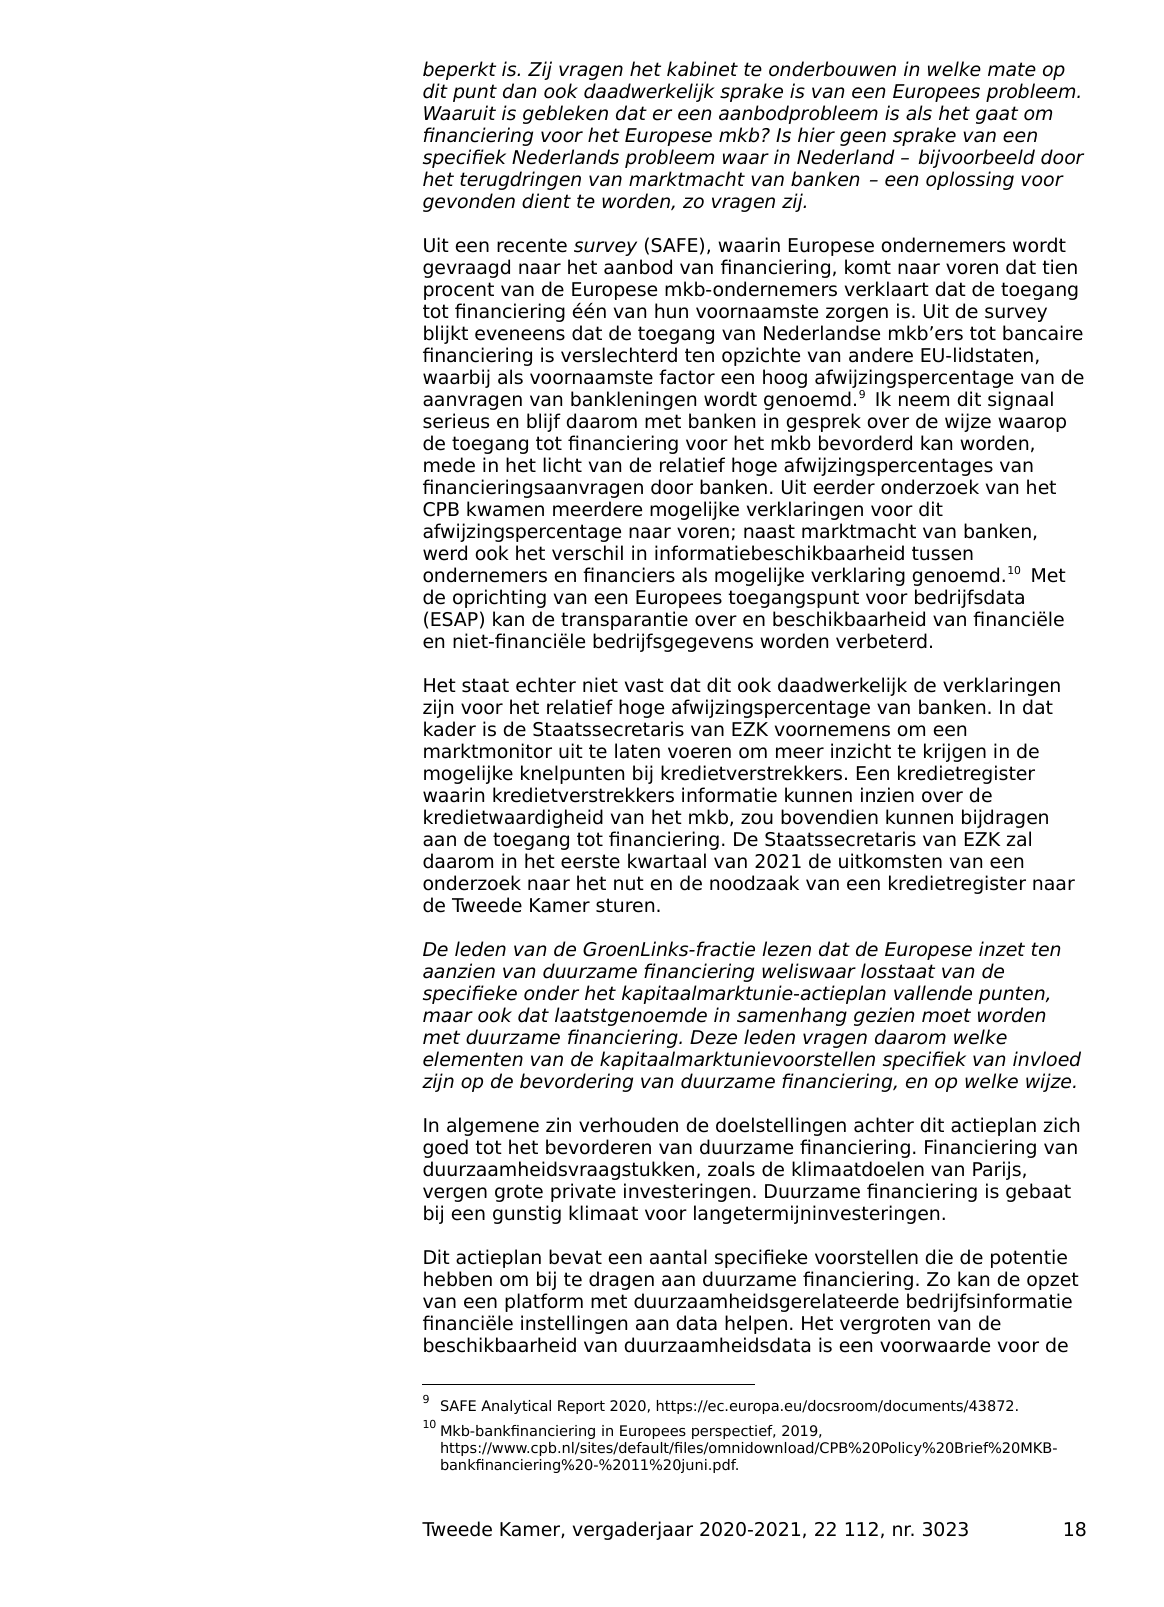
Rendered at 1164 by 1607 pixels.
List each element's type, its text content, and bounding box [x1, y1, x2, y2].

text Het staat echter niet vast dat dit ook daadwerkelijk de verklaringen zijn voor het relatief hoge afwijzingspercentage van banken. In dat kader is de Staatssecretaris van EZK voornemens om een marktmonitor uit te laten voeren om meer inzicht te krijgen in de mogelijke knelpunten bij kredietverstrekkers. Een kredietregister waarin kredietverstrekkers informatie kunnen inzien over de kredietwaardigheid van het mkb, zou bovendien kunnen bijdragen aan de toegang tot financiering. De Staatssecretaris van EZK zal daarom in het eerste kwartaal van 2021 de uitkomsten van een onderzoek naar het nut en de noodzaak van een kredietregister naar de Tweede Kamer sturen. [422, 675, 1087, 917]
text Uit een recente survey (SAFE), waarin Europese ondernemers wordt gevraagd naar het aanbod van financiering, komt naar voren dat tien procent van de Europese mkb-ondernemers verklaart dat de toegang tot financiering één van hun voornaamste zorgen is. Uit de survey blijkt eveneens dat de toegang van Nederlandse mkb’ers tot bancaire financiering is verslechterd ten opzichte van andere EU-lidstaten, waarbij als voornaamste factor een hoog afwijzingspercentage van de aanvragen van bankleningen wordt genoemd. Ik neem dit signaal serieus en blijf daarom met banken in gesprek over de wijze waarop de toegang tot financiering voor het mkb bevorderd kan worden, mede in het licht van de relatief hoge afwijzingspercentages van financieringsaanvragen door banken. Uit eerder onderzoek van het CPB kwamen meerdere mogelijke verklaringen voor dit afwijzingspercentage naar voren; naast marktmacht van banken, werd ook het verschil in informatiebeschikbaarheid tussen ondernemers en financiers als mogelijke verklaring genoemd. Met de oprichting van een Europees toegangspunt voor bedrijfsdata (ESAP) kan de transparantie over en beschikbaarheid van financiële en niet-financiële bedrijfsgegevens worden verbeterd. [422, 235, 1087, 653]
text In algemene zin verhouden de doelstellingen achter dit actieplan zich goed tot het bevorderen van duurzame financiering. Financiering van duurzaamheidsvraagstukken, zoals de klimaatdoelen van Parijs, vergen grote private investeringen. Duurzame financiering is gebaat bij een gunstig klimaat voor langetermijninvesteringen. [422, 1115, 1087, 1225]
text SAFE Analytical Report 2020, https://ec.europa.eu/docsroom/documents/43872. [422, 1393, 1087, 1416]
text De leden van de GroenLinks-fractie lezen dat de Europese inzet ten aanzien van duurzame financiering weliswaar losstaat van de specifieke onder het kapitaalmarktunie-actieplan vallende punten, maar ook dat laatstgenoemde in samenhang gezien moet worden met duurzame financiering. Deze leden vragen daarom welke elementen van de kapitaalmarktunievoorstellen specifiek van invloed zijn op de bevordering van duurzame financiering, en op welke wijze. [422, 939, 1087, 1093]
text Dit actieplan bevat een aantal specifieke voorstellen die de potentie hebben om bij te dragen aan duurzame financiering. Zo kan de opzet van een platform met duurzaamheidsgerelateerde bedrijfsinformatie financiële instellingen aan data helpen. Het vergroten van de beschikbaarheid van duurzaamheidsdata is een voorwaarde voor de [422, 1247, 1087, 1357]
text Mkb-bankfinanciering in Europees perspectief, 2019, https://www.cpb.nl/sites/default/files/omnidownload/CPB%20Policy%20Brief%20MKB-bankfinanciering%20-%2011%20juni.pdf. [422, 1418, 1087, 1474]
text beperkt is. Zij vragen het kabinet te onderbouwen in welke mate op dit punt dan ook daadwerkelijk sprake is van een Europees probleem. Waaruit is gebleken dat er een aanbodprobleem is als het gaat om financiering voor het Europese mkb? Is hier geen sprake van een specifiek Nederlands probleem waar in Nederland – bijvoorbeeld door het terugdringen van marktmacht van banken – een oplossing voor gevonden dient te worden, zo vragen zij. [422, 59, 1087, 213]
